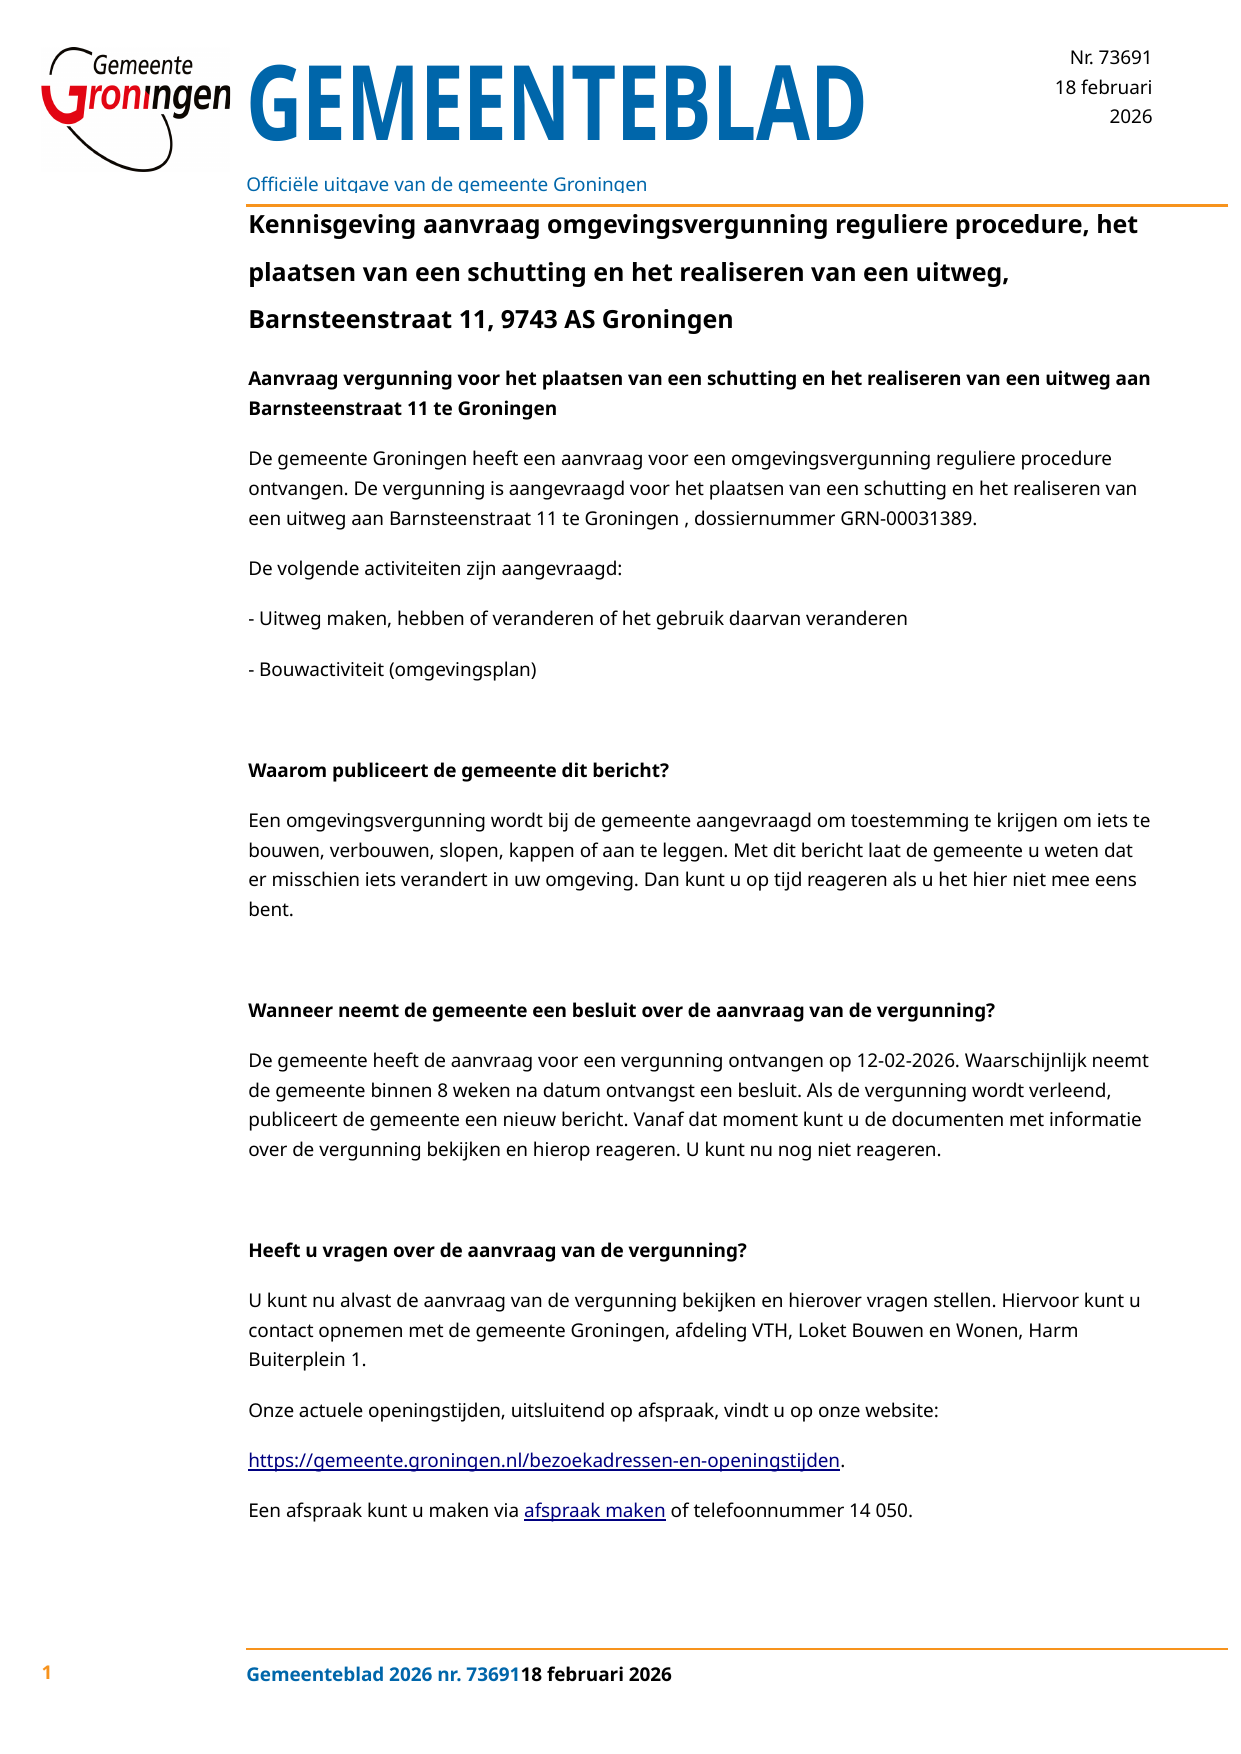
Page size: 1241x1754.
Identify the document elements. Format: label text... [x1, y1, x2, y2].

text U kunt nu alvast de aanvraag van de vergunning bekijken en hierover vragen stellen. Hiervoor kunt u contact opnemen met de gemeente Groningen, afdeling VTH, Loket Bouwen en Wonen, Harm Buiterplein 1. [248, 1287, 1152, 1372]
text Onze actuele openingstijden, uitsluitend op afspraak, vindt u op onze website: [248, 1397, 1152, 1422]
text Aanvraag vergunning voor het plaatsen van een schutting en het realiseren van een uitweg aan Barnsteenstraat 11 te Groningen [248, 366, 1152, 421]
text - Bouwactiviteit (omgevingsplan) [248, 656, 1152, 682]
text Heeft u vragen over de aanvraag van de vergunning? [248, 1237, 1152, 1262]
text Waarom publiceert de gemeente dit bericht? [248, 757, 1152, 782]
text https://gemeente.groningen.nl/bezoekadressen-en-openingstijden. [248, 1447, 1152, 1473]
text Wanneer neemt de gemeente een besluit over de aanvraag van de vergunning? [248, 997, 1152, 1022]
text De volgende activiteiten zijn aangevraagd: [248, 555, 1152, 581]
text Een omgevingsvergunning wordt bij de gemeente aangevraagd om toestemming te krijgen om iets te bouwen, verbouwen, slopen, kappen of aan te leggen. Met dit bericht laat de gemeente u weten dat er misschien iets verandert in uw omgeving. Dan kunt u op tijd reageren als u het hier niet mee eens bent. [248, 807, 1152, 922]
text De gemeente Groningen heeft een aanvraag voor een omgevingsvergunning reguliere procedure ontvangen. De vergunning is aangevraagd voor het plaatsen van een schutting en het realiseren van een uitweg aan Barnsteenstraat 11 te Groningen , dossiernummer GRN-00031389. [248, 446, 1152, 530]
text Kennisgeving aanvraag omgevingsvergunning reguliere procedure, het plaatsen van een schutting en het realiseren van een uitweg, Barnsteenstraat 11, 9743 AS Groningen [248, 207, 1152, 336]
text - Uitweg maken, hebben of veranderen of het gebruik daarvan veranderen [248, 606, 1152, 631]
picture [41, 47, 231, 172]
text Een afspraak kunt u maken via afspraak maken of telefoonnummer 14 050. [248, 1498, 1152, 1523]
text De gemeente heeft de aanvraag voor een vergunning ontvangen op 12-02-2026. Waarschijnlijk neemt de gemeente binnen 8 weken na datum ontvangst een besluit. Als de vergunning wordt verleend, publiceert de gemeente een nieuw bericht. Vanaf dat moment kunt u de documenten met informatie over de vergunning bekijken en hierop reageren. U kunt nu nog niet reageren. [248, 1047, 1152, 1162]
